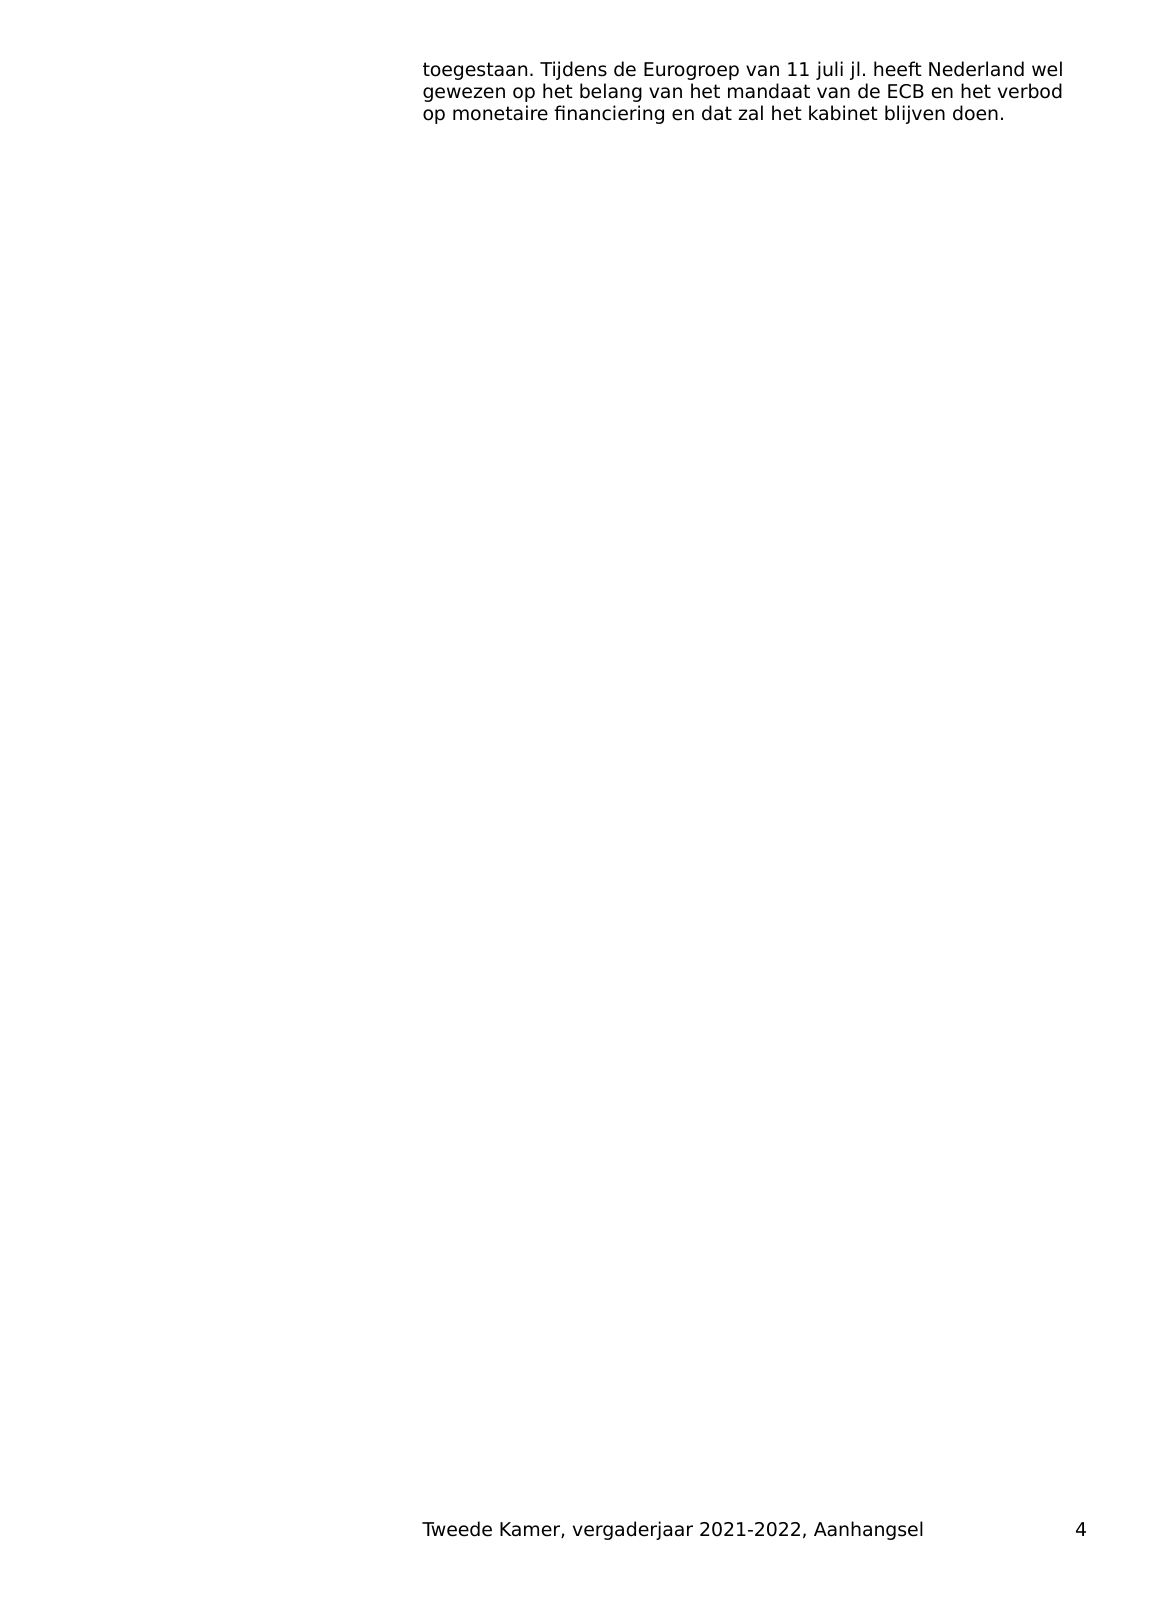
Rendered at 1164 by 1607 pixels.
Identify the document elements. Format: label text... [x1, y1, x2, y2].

text toegestaan. Tijdens de Eurogroep van 11 juli jl. heeft Nederland wel gewezen op het belang van het mandaat van de ECB en het verbod op monetaire financiering en dat zal het kabinet blijven doen. [422, 59, 1087, 125]
